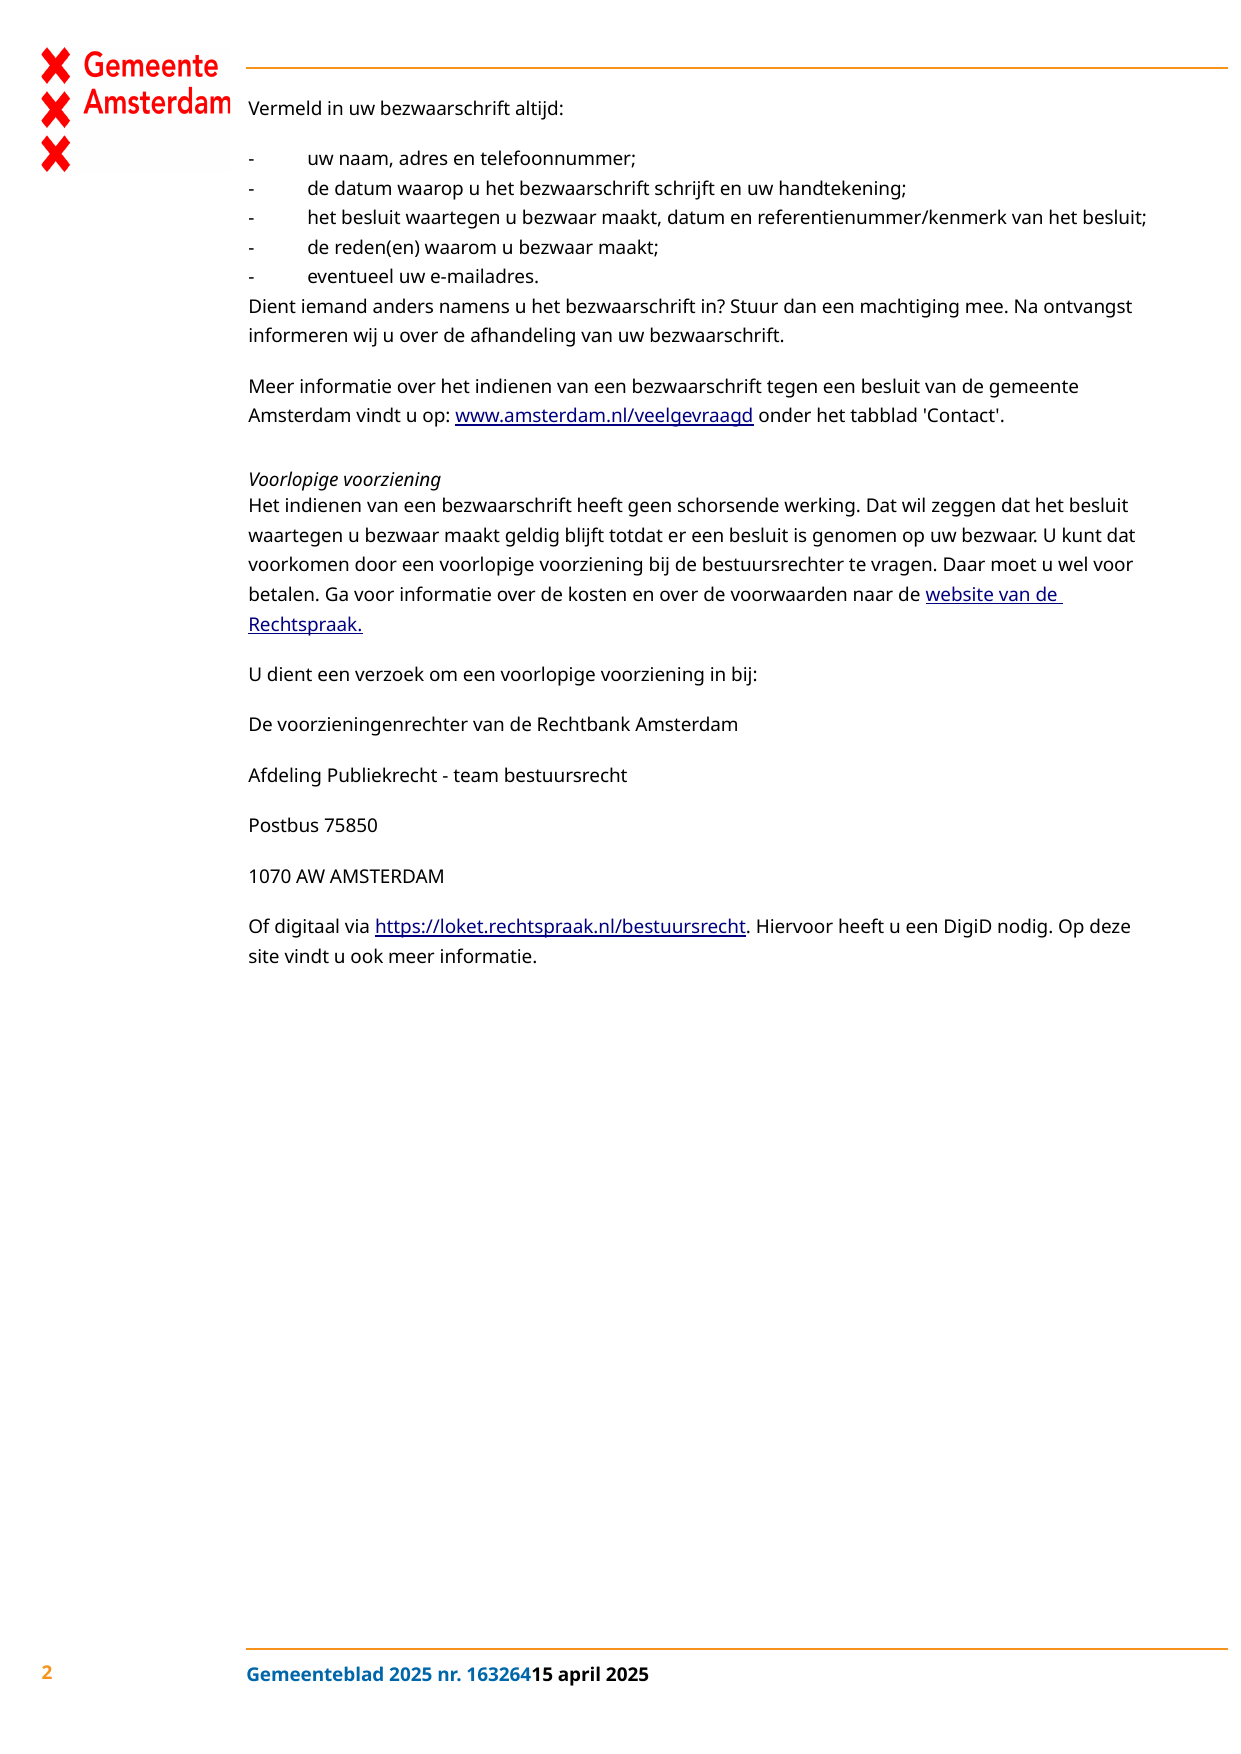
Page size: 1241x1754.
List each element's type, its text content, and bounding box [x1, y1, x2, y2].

text De voorzieningenrechter van de Rechtbank Amsterdam [248, 712, 1152, 737]
list uw naam, adres en telefoonnummer; [248, 145, 1152, 171]
list het besluit waartegen u bezwaar maakt, datum en referentienummer/kenmerk van het besluit; [248, 204, 1152, 230]
text Afdeling Publiekrecht - team bestuursrecht [248, 762, 1152, 788]
text Vermeld in uw bezwaarschrift altijd: [248, 95, 1152, 121]
text Meer informatie over het indienen van een bezwaarschrift tegen een besluit van de gemeente Amsterdam vindt u op: www.amsterdam.nl/veelgevraagd onder het tabblad 'Contact'. [248, 373, 1152, 428]
text Voorlopige voorziening [248, 467, 1152, 492]
text Postbus 75850 [248, 812, 1152, 838]
list de reden(en) waarom u bezwaar maakt; [248, 234, 1152, 260]
picture [41, 47, 231, 172]
text Dient iemand anders namens u het bezwaarschrift in? Stuur dan een machtiging mee. Na ontvangst informeren wij u over de afhandeling van uw bezwaarschrift. [248, 293, 1152, 348]
text 1070 AW AMSTERDAM [248, 863, 1152, 888]
list eventueel uw e-mailadres. [248, 263, 1152, 289]
text Het indienen van een bezwaarschrift heeft geen schorsende werking. Dat wil zeggen dat het besluit waartegen u bezwaar maakt geldig blijft totdat er een besluit is genomen op uw bezwaar. U kunt dat voorkomen door een voorlopige voorziening bij de bestuursrechter te vragen. Daar moet u wel voor betalen. Ga voor informatie over de kosten en over de voorwaarden naar de website van de Rechtspraak. [248, 492, 1152, 636]
text Of digitaal via https://loket.rechtspraak.nl/bestuursrecht. Hiervoor heeft u een DigiD nodig. Op deze site vindt u ook meer informatie. [248, 913, 1152, 968]
list de datum waarop u het bezwaarschrift schrijft en uw handtekening; [248, 175, 1152, 201]
text U dient een verzoek om een voorlopige voorziening in bij: [248, 661, 1152, 687]
